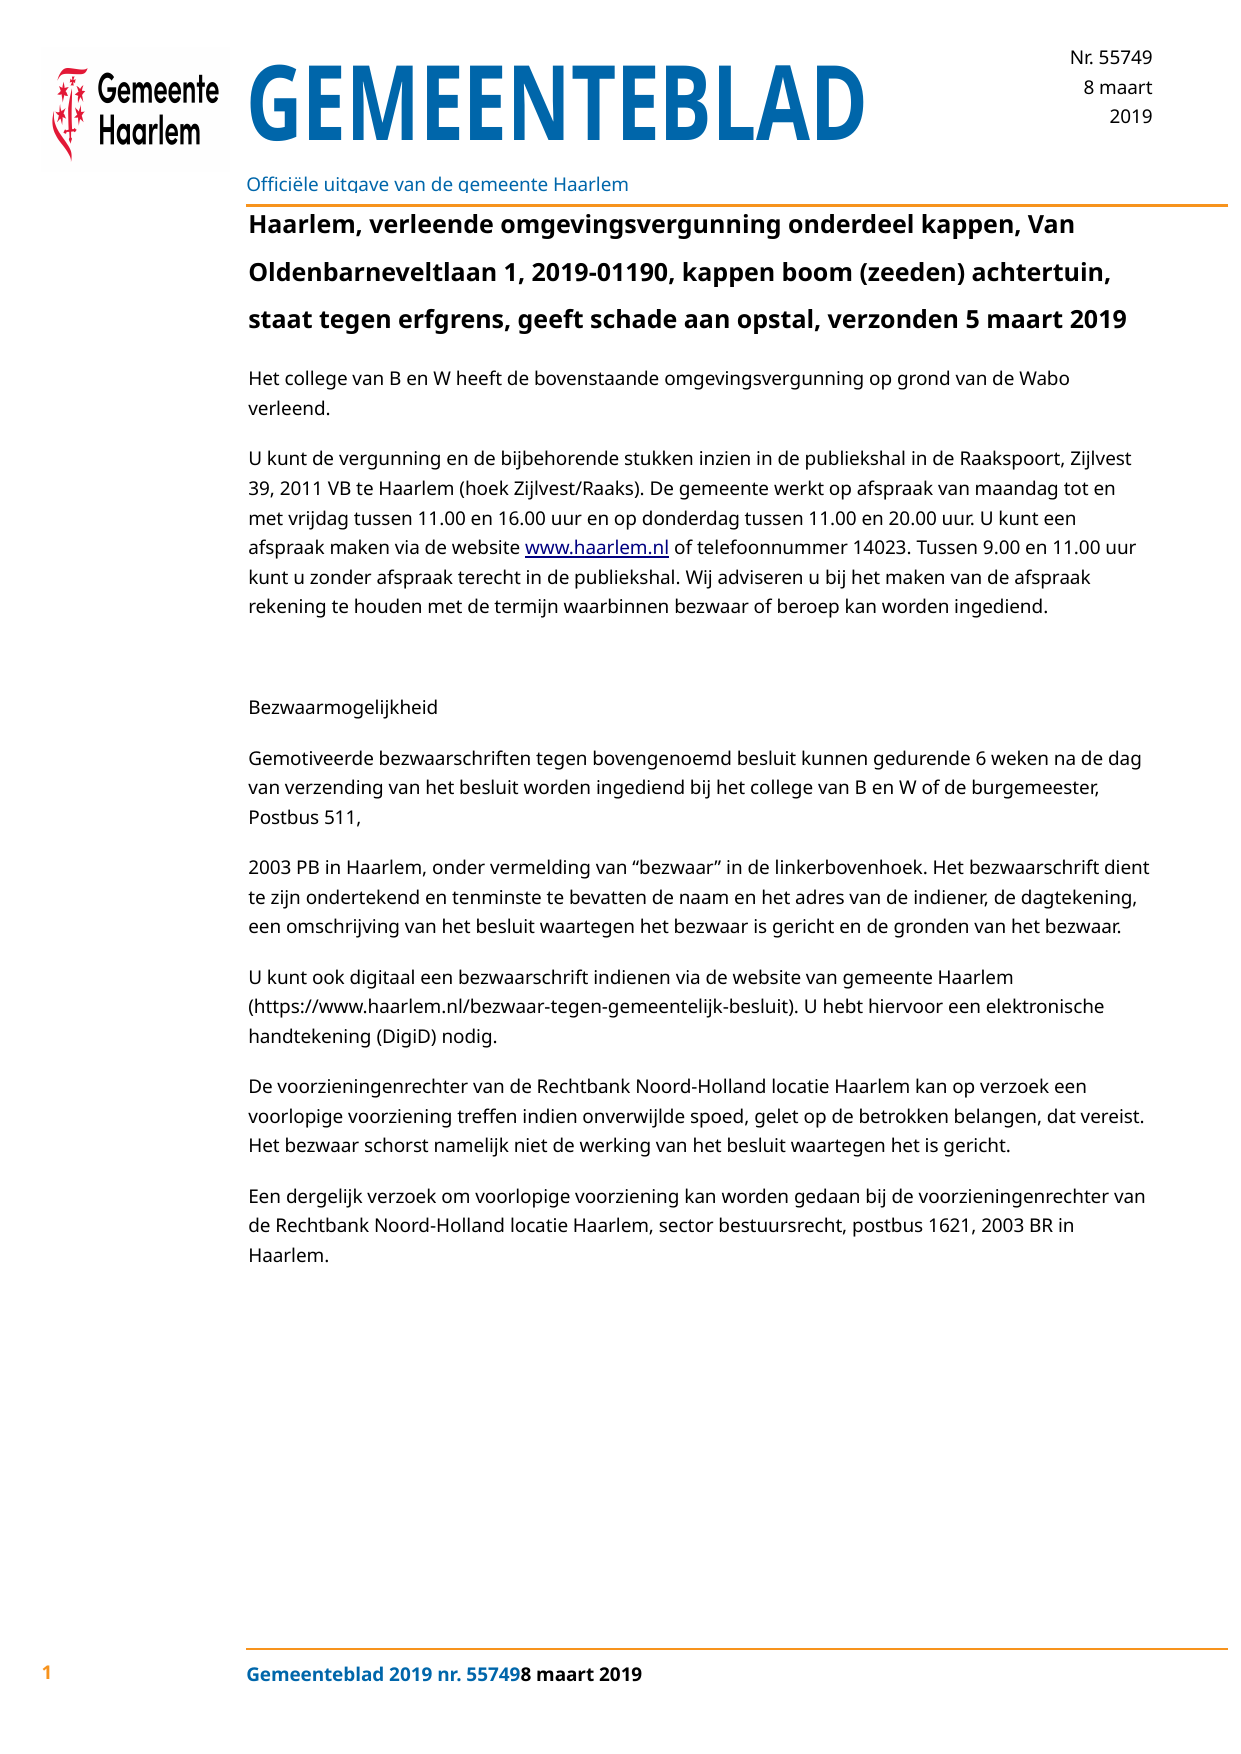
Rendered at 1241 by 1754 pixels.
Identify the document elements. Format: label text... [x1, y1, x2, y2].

text Haarlem, verleende omgevingsvergunning onderdeel kappen, Van Oldenbarneveltlaan 1, 2019-01190, kappen boom (zeeden) achtertuin, staat tegen erfgrens, geeft schade aan opstal, verzonden 5 maart 2019 [248, 207, 1152, 336]
text De voorzieningenrechter van de Rechtbank Noord-Holland locatie Haarlem kan op verzoek een voorlopige voorziening treffen indien onverwijlde spoed, gelet op de betrokken belangen, dat vereist. Het bezwaar schorst namelijk niet de werking van het besluit waartegen het is gericht. [248, 1073, 1152, 1158]
text Een dergelijk verzoek om voorlopige voorziening kan worden gedaan bij de voorzieningenrechter van de Rechtbank Noord-Holland locatie Haarlem, sector bestuursrecht, postbus 1621, 2003 BR in Haarlem. [248, 1183, 1152, 1268]
picture [41, 47, 231, 172]
text Bezwaarmogelijkheid [248, 694, 1152, 720]
text U kunt de vergunning en de bijbehorende stukken inzien in de publiekshal in de Raakspoort, Zijlvest 39, 2011 VB te Haarlem (hoek Zijlvest/Raaks). De gemeente werkt op afspraak van maandag tot en met vrijdag tussen 11.00 en 16.00 uur en op donderdag tussen 11.00 en 20.00 uur. U kunt een afspraak maken via de website www.haarlem.nl of telefoonnummer 14023. Tussen 9.00 en 11.00 uur kunt u zonder afspraak terecht in de publiekshal. Wij adviseren u bij het maken van de afspraak rekening te houden met de termijn waarbinnen bezwaar of beroep kan worden ingediend. [248, 446, 1152, 619]
text Het college van B en W heeft de bovenstaande omgevingsvergunning op grond van de Wabo verleend. [248, 366, 1152, 421]
text 2003 PB in Haarlem, onder vermelding van “bezwaar” in de linkerbovenhoek. Het bezwaarschrift dient te zijn ondertekend en tenminste te bevatten de naam en het adres van de indiener, de dagtekening, een omschrijving van het besluit waartegen het bezwaar is gericht en de gronden van het bezwaar. [248, 854, 1152, 939]
text Gemotiveerde bezwaarschriften tegen bovengenoemd besluit kunnen gedurende 6 weken na de dag van verzending van het besluit worden ingediend bij het college van B en W of de burgemeester, Postbus 511, [248, 745, 1152, 829]
text U kunt ook digitaal een bezwaarschrift indienen via de website van gemeente Haarlem (https://www.haarlem.nl/bezwaar-tegen-gemeentelijk-besluit). U hebt hiervoor een elektronische handtekening (DigiD) nodig. [248, 964, 1152, 1049]
